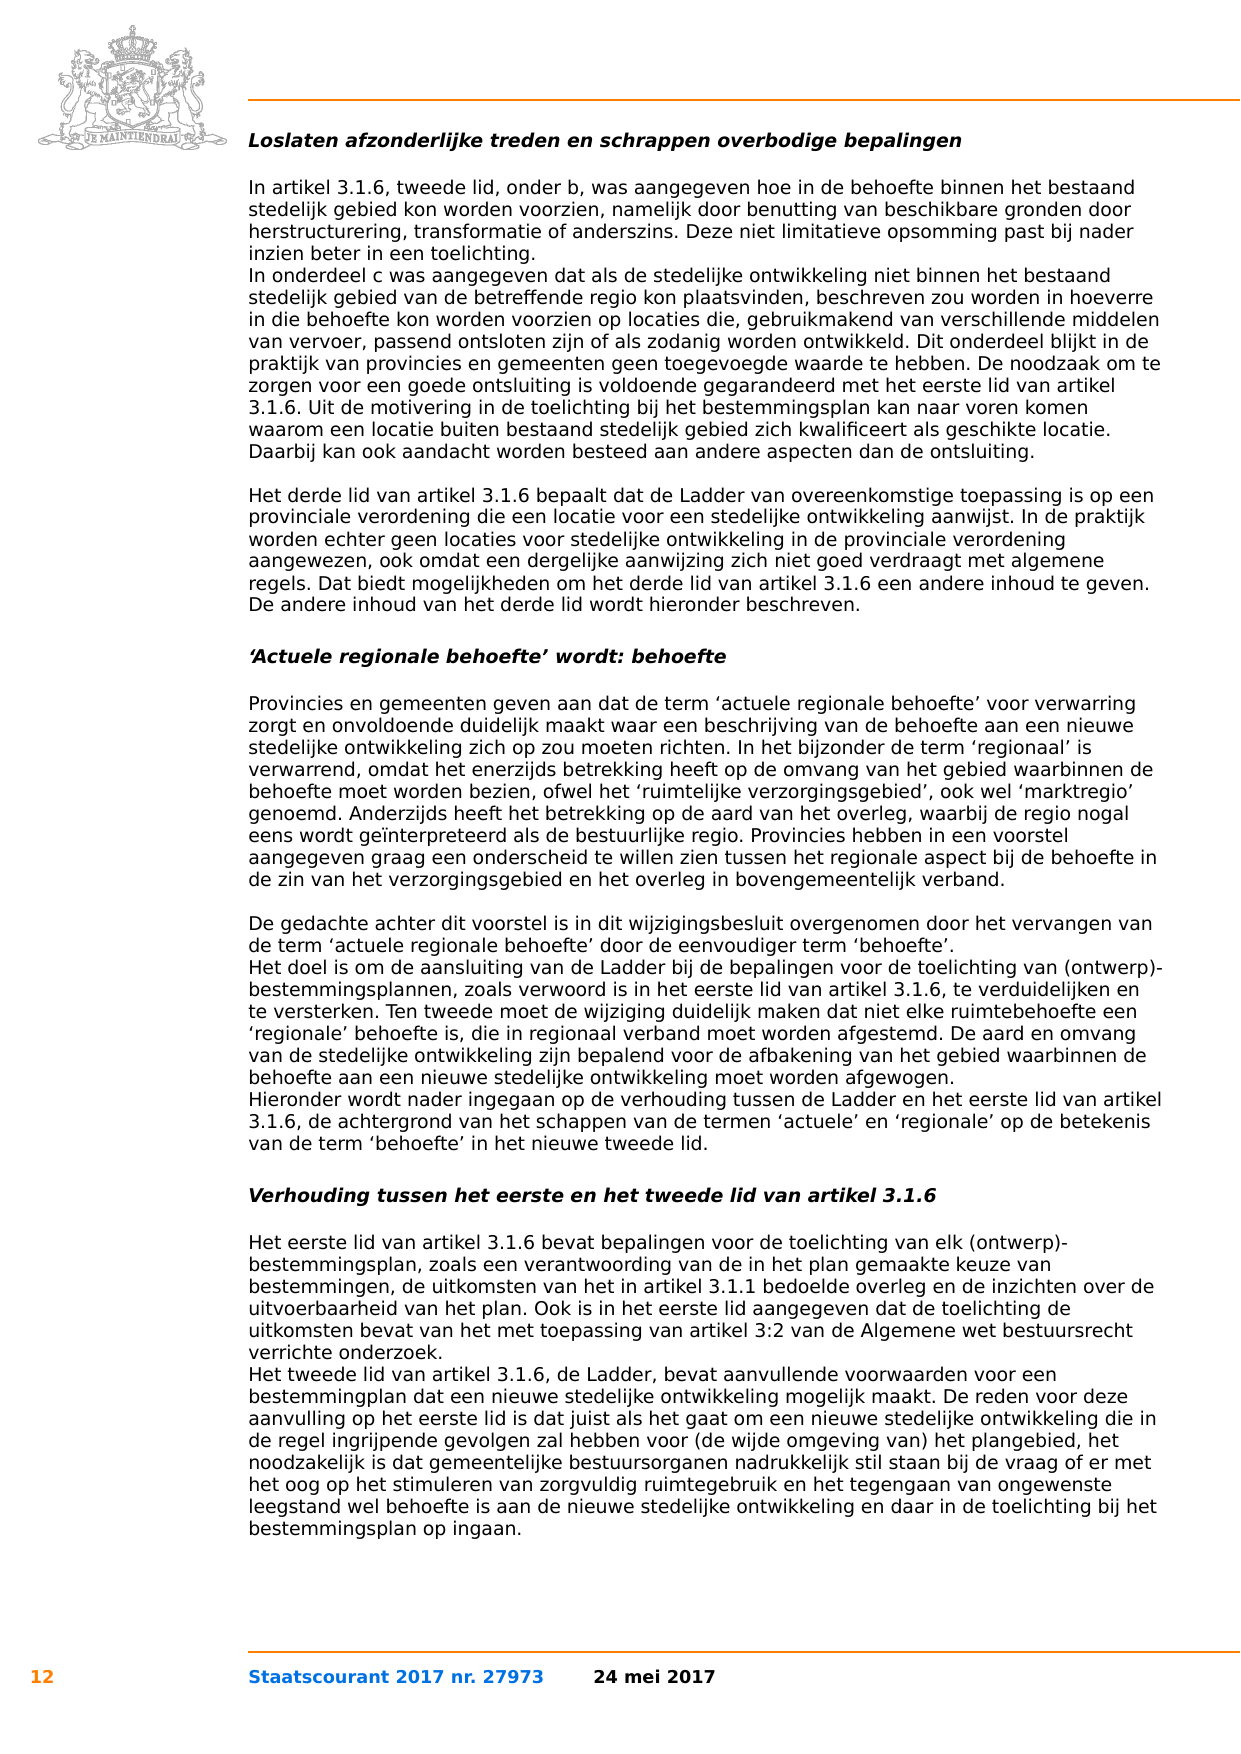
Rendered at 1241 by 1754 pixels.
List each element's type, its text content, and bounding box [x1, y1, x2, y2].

text In artikel 3.1.6, tweede lid, onder b, was aangegeven hoe in de behoefte binnen het bestaand stedelijk gebied kon worden voorzien, namelijk door benutting van beschikbare gronden door herstructurering, transformatie of anderszins. Deze niet limitatieve opsomming past bij nader inzien beter in een toelichting. [248, 177, 1163, 265]
text Het eerste lid van artikel 3.1.6 bevat bepalingen voor de toelichting van elk (ontwerp)-bestemmingsplan, zoals een verantwoording van de in het plan gemaakte keuze van bestemmingen, de uitkomsten van het in artikel 3.1.1 bedoelde overleg en de inzichten over de uitvoerbaarheid van het plan. Ook is in het eerste lid aangegeven dat de toelichting de uitkomsten bevat van het met toepassing van artikel 3:2 van de Algemene wet bestuursrecht verrichte onderzoek. [248, 1232, 1163, 1364]
subtitle Loslaten afzonderlijke treden en schrappen overbodige bepalingen [248, 130, 1163, 152]
text De gedachte achter dit voorstel is in dit wijzigingsbesluit overgenomen door het vervangen van de term ‘actuele regionale behoefte’ door de eenvoudiger term ‘behoefte’. [248, 913, 1163, 957]
text Het derde lid van artikel 3.1.6 bepaalt dat de Ladder van overeenkomstige toepassing is op een provinciale verordening die een locatie voor een stedelijke ontwikkeling aanwijst. In de praktijk worden echter geen locaties voor stedelijke ontwikkeling in de provinciale verordening aangewezen, ook omdat een dergelijke aanwijzing zich niet goed verdraagt met algemene regels. Dat biedt mogelijkheden om het derde lid van artikel 3.1.6 een andere inhoud te geven. De andere inhoud van het derde lid wordt hieronder beschreven. [248, 484, 1163, 616]
text Het doel is om de aansluiting van de Ladder bij de bepalingen voor de toelichting van (ontwerp)-bestemmingsplannen, zoals verwoord is in het eerste lid van artikel 3.1.6, te verduidelijken en te versterken. Ten tweede moet de wijziging duidelijk maken dat niet elke ruimtebehoefte een ‘regionale’ behoefte is, die in regionaal verband moet worden afgestemd. De aard en omvang van de stedelijke ontwikkeling zijn bepalend voor de afbakening van het gebied waarbinnen de behoefte aan een nieuwe stedelijke ontwikkeling moet worden afgewogen. [248, 957, 1163, 1089]
text In onderdeel c was aangegeven dat als de stedelijke ontwikkeling niet binnen het bestaand stedelijk gebied van de betreffende regio kon plaatsvinden, beschreven zou worden in hoeverre in die behoefte kon worden voorzien op locaties die, gebruikmakend van verschillende middelen van vervoer, passend ontsloten zijn of als zodanig worden ontwikkeld. Dit onderdeel blijkt in de praktijk van provincies en gemeenten geen toegevoegde waarde te hebben. De noodzaak om te zorgen voor een goede ontsluiting is voldoende gegarandeerd met het eerste lid van artikel 3.1.6. Uit de motivering in de toelichting bij het bestemmingsplan kan naar voren komen waarom een locatie buiten bestaand stedelijk gebied zich kwalificeert als geschikte locatie. Daarbij kan ook aandacht worden besteed aan andere aspecten dan de ontsluiting. [248, 265, 1163, 463]
text Het tweede lid van artikel 3.1.6, de Ladder, bevat aanvullende voorwaarden voor een bestemmingplan dat een nieuwe stedelijke ontwikkeling mogelijk maakt. De reden voor deze aanvulling op het eerste lid is dat juist als het gaat om een nieuwe stedelijke ontwikkeling die in de regel ingrijpende gevolgen zal hebben voor (de wijde omgeving van) het plangebied, het noodzakelijk is dat gemeentelijke bestuursorganen nadrukkelijk stil staan bij de vraag of er met het oog op het stimuleren van zorgvuldig ruimtegebruik en het tegengaan van ongewenste leegstand wel behoefte is aan de nieuwe stedelijke ontwikkeling en daar in de toelichting bij het bestemmingsplan op ingaan. [248, 1364, 1163, 1539]
text Hieronder wordt nader ingegaan op de verhouding tussen de Ladder en het eerste lid van artikel 3.1.6, de achtergrond van het schappen van de termen ‘actuele’ en ‘regionale’ op de betekenis van de term ‘behoefte’ in het nieuwe tweede lid. [248, 1089, 1163, 1155]
picture [38, 25, 227, 150]
text Provincies en gemeenten geven aan dat de term ‘actuele regionale behoefte’ voor verwarring zorgt en onvoldoende duidelijk maakt waar een beschrijving van de behoefte aan een nieuwe stedelijke ontwikkeling zich op zou moeten richten. In het bijzonder de term ‘regionaal’ is verwarrend, omdat het enerzijds betrekking heeft op de omvang van het gebied waarbinnen de behoefte moet worden bezien, ofwel het ‘ruimtelijke verzorgingsgebied’, ook wel ‘marktregio’ genoemd. Anderzijds heeft het betrekking op de aard van het overleg, waarbij de regio nogal eens wordt geïnterpreteerd als de bestuurlijke regio. Provincies hebben in een voorstel aangegeven graag een onderscheid te willen zien tussen het regionale aspect bij de behoefte in de zin van het verzorgingsgebied en het overleg in bovengemeentelijk verband. [248, 693, 1163, 891]
subtitle ‘Actuele regionale behoefte’ wordt: behoefte [248, 646, 1163, 668]
subtitle Verhouding tussen het eerste en het tweede lid van artikel 3.1.6 [248, 1185, 1163, 1207]
